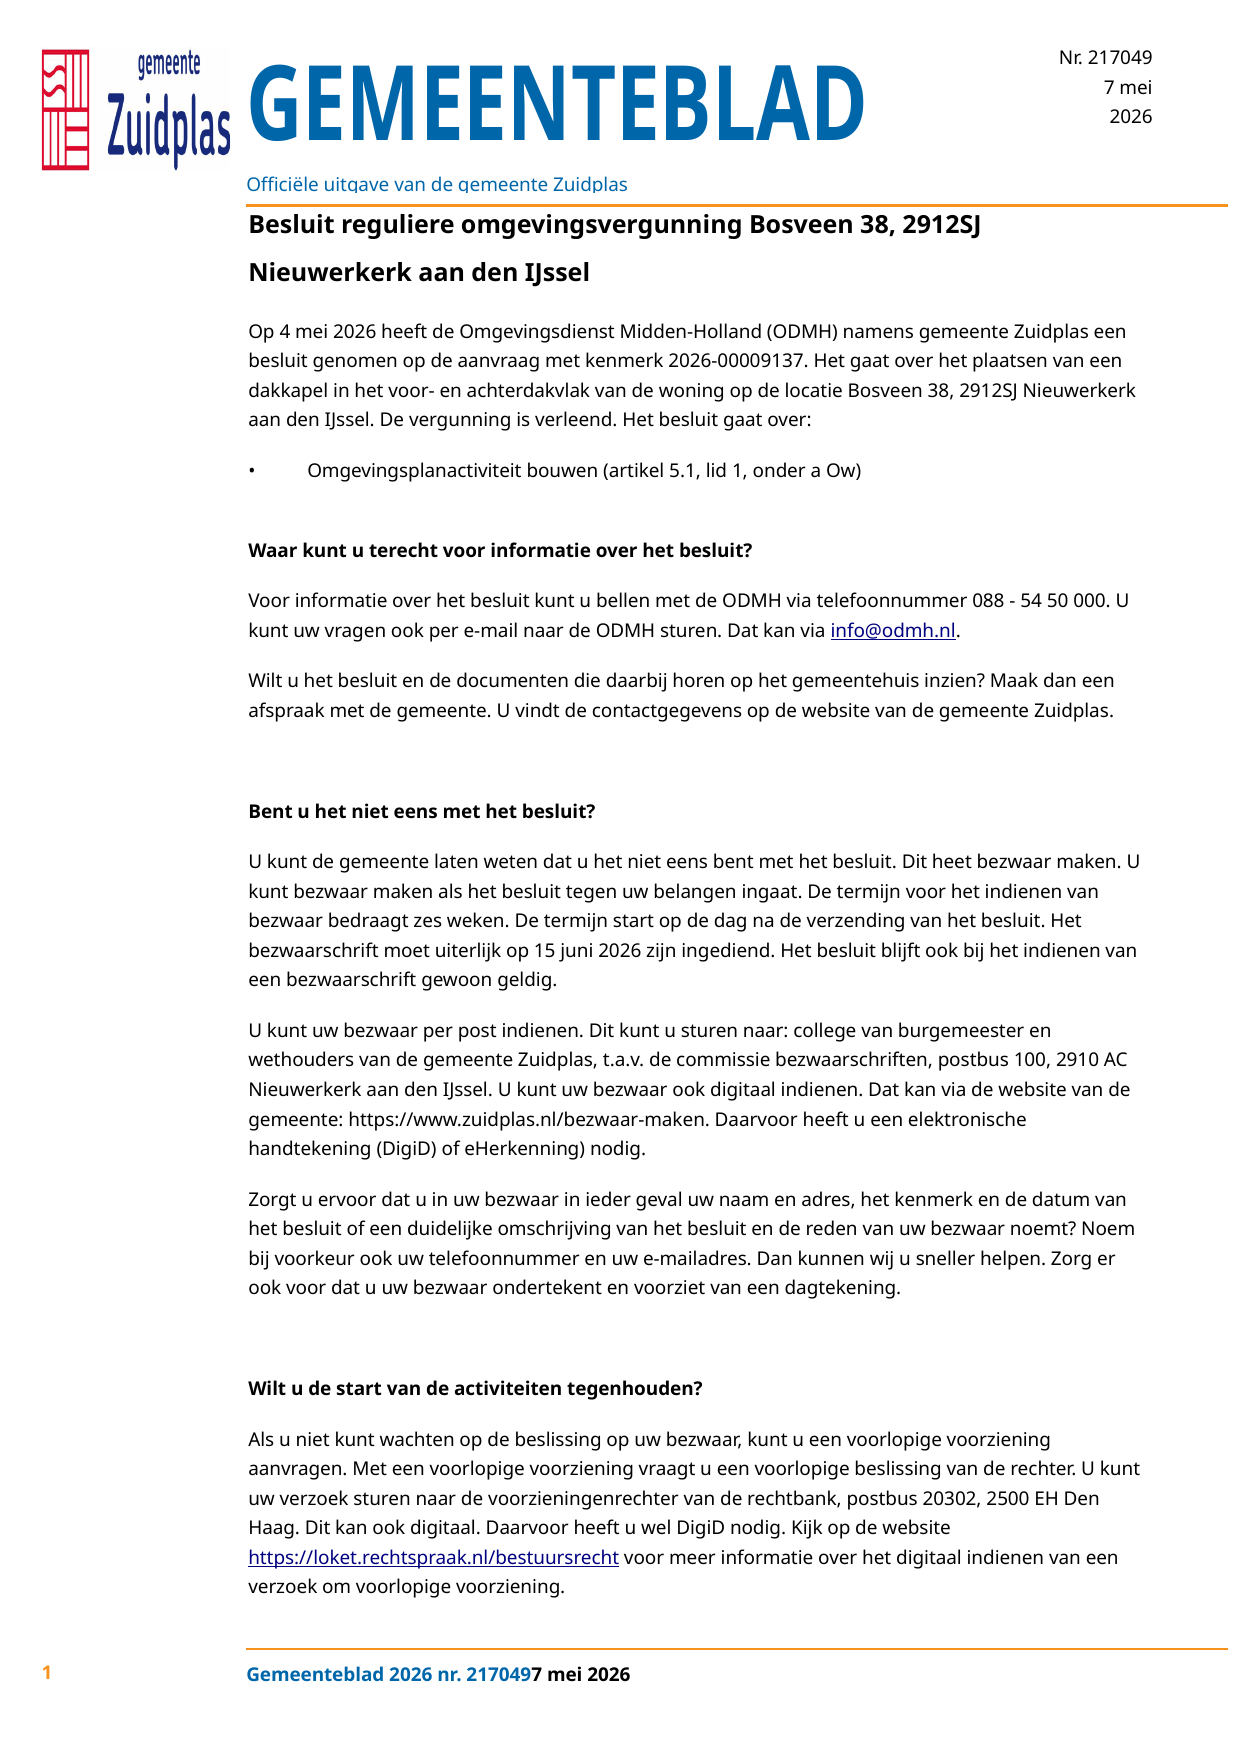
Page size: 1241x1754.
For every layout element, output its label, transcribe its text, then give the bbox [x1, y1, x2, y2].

text Op 4 mei 2026 heeft de Omgevingsdienst Midden-Holland (ODMH) namens gemeente Zuidplas een besluit genomen op de aanvraag met kenmerk 2026-00009137. Het gaat over het plaatsen van een dakkapel in het voor- en achterdakvlak van de woning op de locatie Bosveen 38, 2912SJ Nieuwerkerk aan den IJssel. De vergunning is verleend. Het besluit gaat over: [248, 318, 1152, 432]
text Voor informatie over het besluit kunt u bellen met de ODMH via telefoonnummer 088 - 54 50 000. U kunt uw vragen ook per e-mail naar de ODMH sturen. Dat kan via info@odmh.nl. [248, 587, 1152, 643]
text Besluit reguliere omgevingsvergunning Bosveen 38, 2912SJ Nieuwerkerk aan den IJssel [248, 207, 1152, 288]
text Wilt u de start van de activiteiten tegenhouden? [248, 1375, 1152, 1401]
text Bent u het niet eens met het besluit? [248, 798, 1152, 824]
text U kunt de gemeente laten weten dat u het niet eens bent met het besluit. Dit heet bezwaar maken. U kunt bezwaar maken als het besluit tegen uw belangen ingaat. De termijn voor het indienen van bezwaar bedraagt zes weken. De termijn start op de dag na de verzending van het besluit. Het bezwaarschrift moet uiterlijk op 15 juni 2026 zijn ingediend. Het besluit blijft ook bij het indienen van een bezwaarschrift gewoon geldig. [248, 848, 1152, 992]
text Zorgt u ervoor dat u in uw bezwaar in ieder geval uw naam en adres, het kenmerk en de datum van het besluit of een duidelijke omschrijving van het besluit en de reden van uw bezwaar noemt? Noem bij voorkeur ook uw telefoonnummer en uw e-mailadres. Dan kunnen wij u sneller helpen. Zorg er ook voor dat u uw bezwaar ondertekent en voorziet van een dagtekening. [248, 1186, 1152, 1300]
text U kunt uw bezwaar per post indienen. Dit kunt u sturen naar: college van burgemeester en wethouders van de gemeente Zuidplas, t.a.v. de commissie bezwaarschriften, postbus 100, 2910 AC Nieuwerkerk aan den IJssel. U kunt uw bezwaar ook digitaal indienen. Dat kan via de website van de gemeente: https://www.zuidplas.nl/bezwaar-maken. Daarvoor heeft u een elektronische handtekening (DigiD) of eHerkenning) nodig. [248, 1017, 1152, 1161]
text Als u niet kunt wachten op de beslissing op uw bezwaar, kunt u een voorlopige voorziening aanvragen. Met een voorlopige voorziening vraagt u een voorlopige beslissing van de rechter. U kunt uw verzoek sturen naar de voorzieningenrechter van de rechtbank, postbus 20302, 2500 EH Den Haag. Dit kan ook digitaal. Daarvoor heeft u wel DigiD nodig. Kijk op de website https://loket.rechtspraak.nl/bestuursrecht voor meer informatie over het digitaal indienen van een verzoek om voorlopige voorziening. [248, 1426, 1152, 1599]
text Wilt u het besluit en de documenten die daarbij horen op het gemeentehuis inzien? Maak dan een afspraak met de gemeente. U vindt de contactgegevens op de website van de gemeente Zuidplas. [248, 667, 1152, 723]
list Omgevingsplanactiviteit bouwen (artikel 5.1, lid 1, onder a Ow) [248, 457, 1152, 483]
text Waar kunt u terecht voor informatie over het besluit? [248, 537, 1152, 563]
picture [41, 47, 231, 172]
